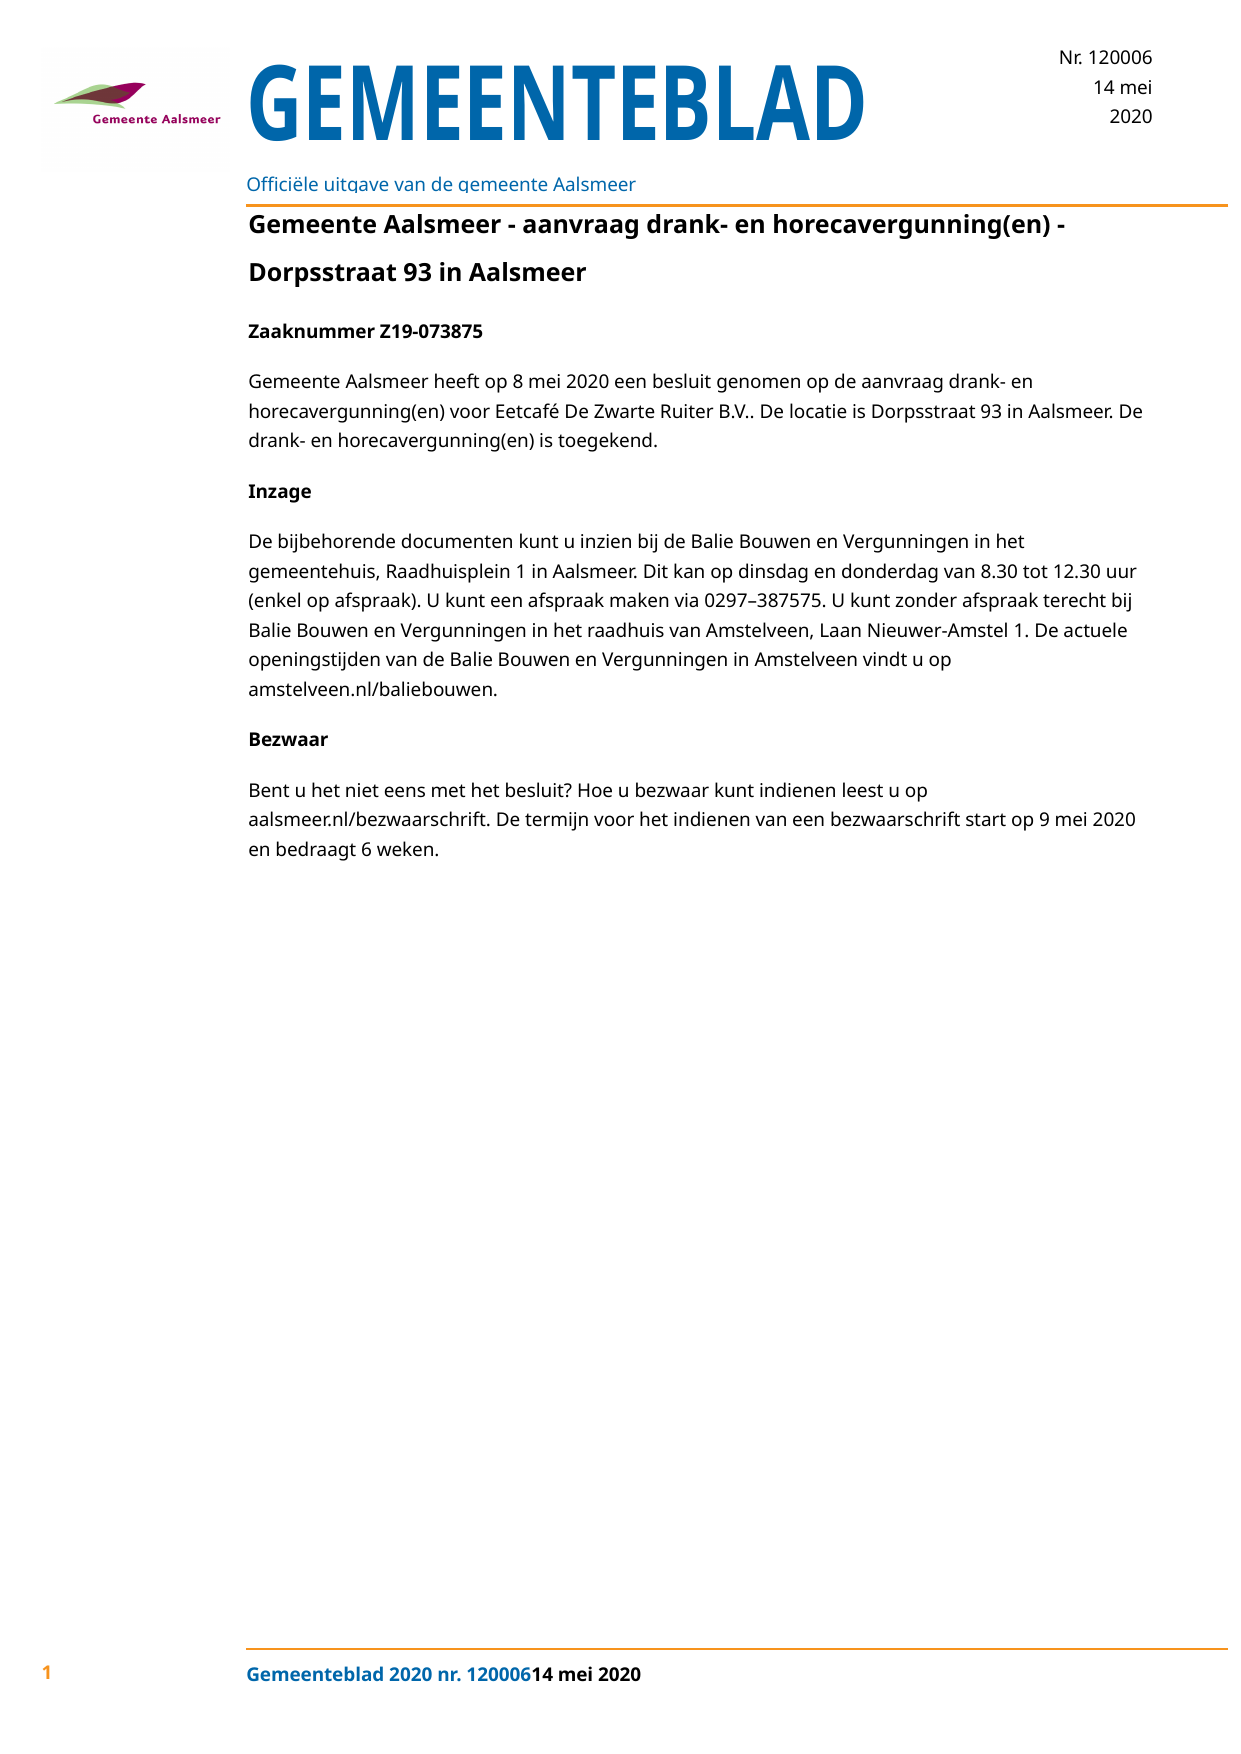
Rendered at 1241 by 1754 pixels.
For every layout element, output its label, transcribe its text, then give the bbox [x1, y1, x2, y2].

text Bent u het niet eens met het besluit? Hoe u bezwaar kunt indienen leest u op aalsmeer.nl/bezwaarschrift. De termijn voor het indienen van een bezwaarschrift start op 9 mei 2020 en bedraagt 6 weken. [248, 777, 1152, 862]
text Gemeente Aalsmeer heeft op 8 mei 2020 een besluit genomen op de aanvraag drank- en horecavergunning(en) voor Eetcafé De Zwarte Ruiter B.V.. De locatie is Dorpsstraat 93 in Aalsmeer. De drank- en horecavergunning(en) is toegekend. [248, 368, 1152, 453]
text Gemeente Aalsmeer - aanvraag drank- en horecavergunning(en) - Dorpsstraat 93 in Aalsmeer [248, 207, 1152, 288]
text Inzage [248, 478, 1152, 504]
text Zaaknummer Z19-073875 [248, 318, 1152, 344]
text De bijbehorende documenten kunt u inzien bij de Balie Bouwen en Vergunningen in het gemeentehuis, Raadhuisplein 1 in Aalsmeer. Dit kan op dinsdag en donderdag van 8.30 tot 12.30 uur (enkel op afspraak). U kunt een afspraak maken via 0297–387575. U kunt zonder afspraak terecht bij Balie Bouwen en Vergunningen in het raadhuis van Amstelveen, Laan Nieuwer-Amstel 1. De actuele openingstijden van de Balie Bouwen en Vergunningen in Amstelveen vindt u op amstelveen.nl/baliebouwen. [248, 528, 1152, 702]
picture [41, 47, 231, 172]
text Bezwaar [248, 727, 1152, 752]
